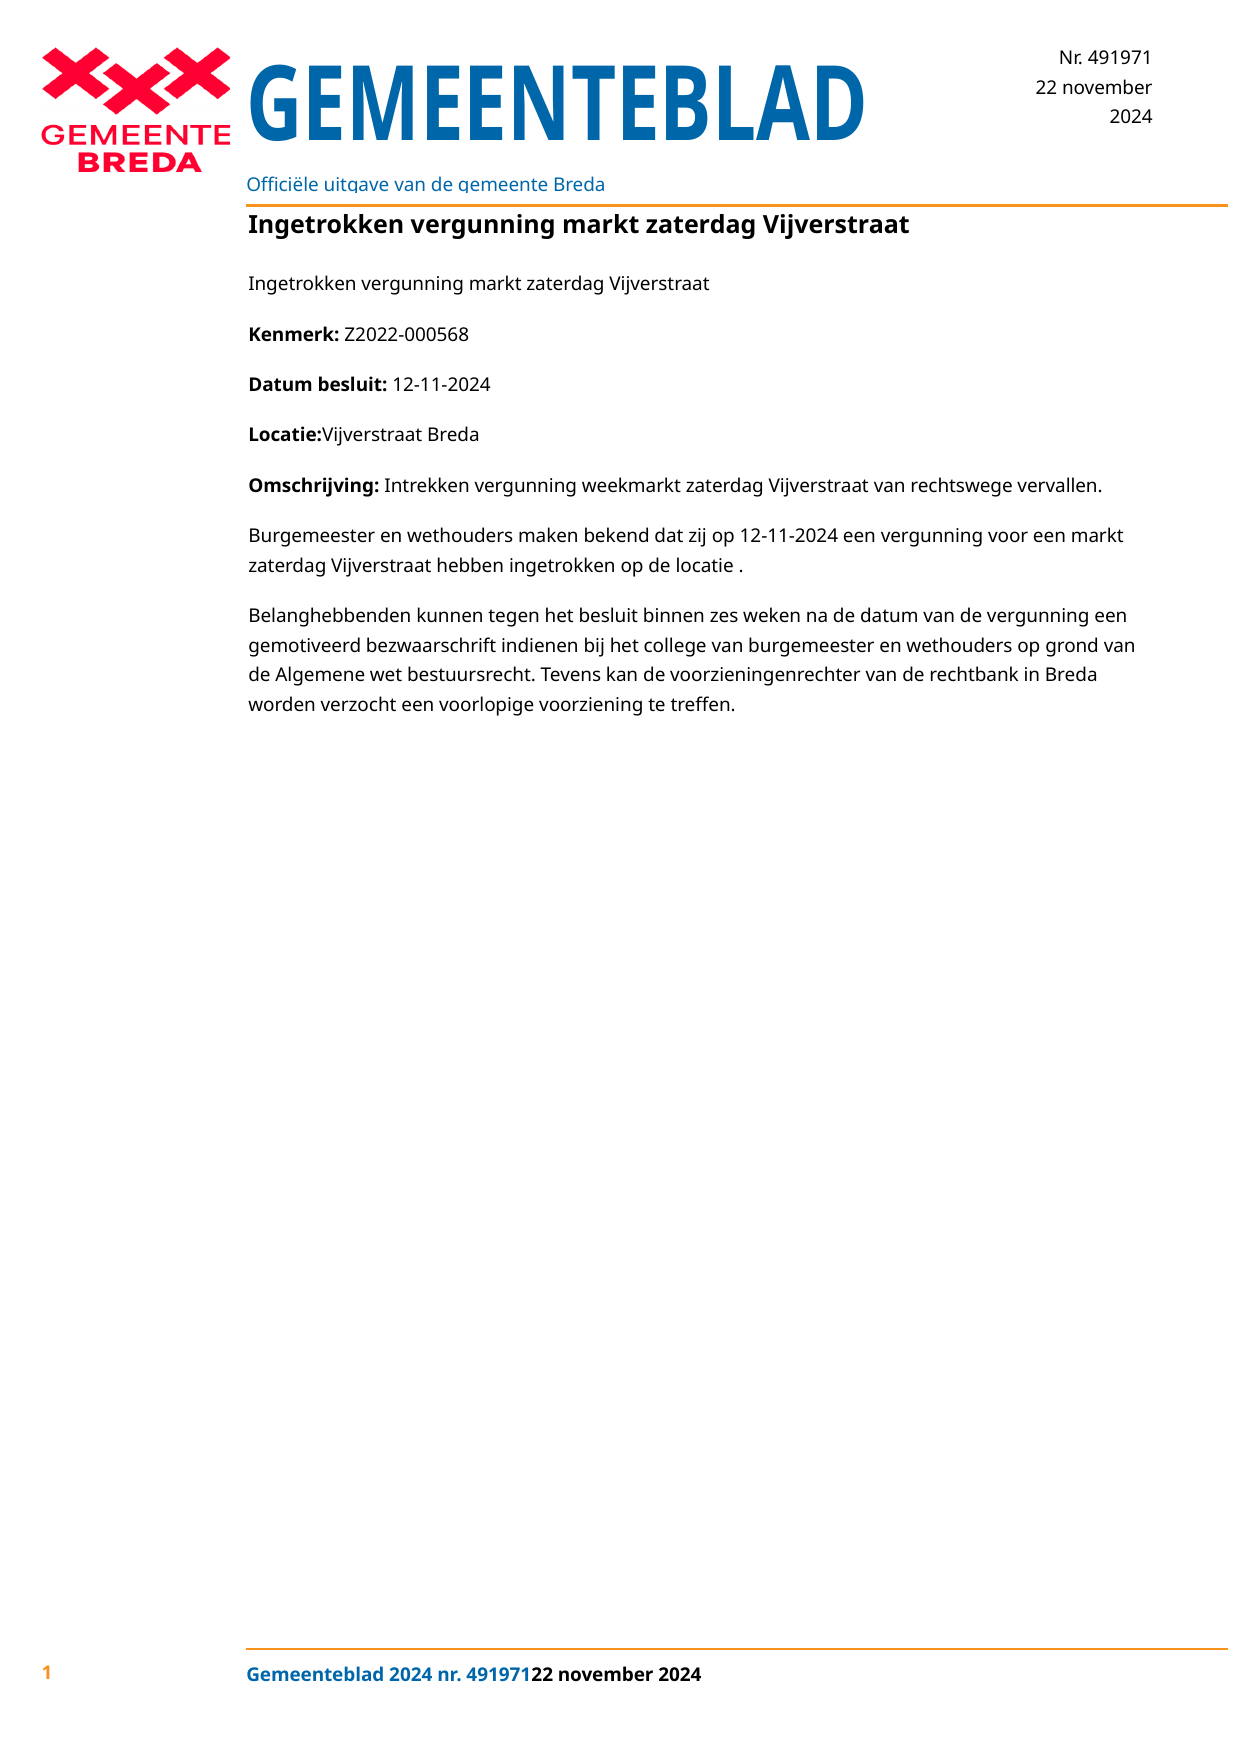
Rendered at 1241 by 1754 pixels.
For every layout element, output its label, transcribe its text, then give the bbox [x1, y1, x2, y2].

text Datum besluit: 12-11-2024 [248, 371, 1152, 397]
text Ingetrokken vergunning markt zaterdag Vijverstraat [248, 207, 1152, 241]
text Burgemeester en wethouders maken bekend dat zij op 12-11-2024 een vergunning voor een markt zaterdag Vijverstraat hebben ingetrokken op de locatie . [248, 522, 1152, 578]
text Locatie:Vijverstraat Breda [248, 422, 1152, 447]
text Belanghebbenden kunnen tegen het besluit binnen zes weken na de datum van de vergunning een gemotiveerd bezwaarschrift indienen bij het college van burgemeester en wethouders op grond van de Algemene wet bestuursrecht. Tevens kan de voorzieningenrechter van de rechtbank in Breda worden verzocht een voorlopige voorziening te treffen. [248, 602, 1152, 717]
text Kenmerk: Z2022-000568 [248, 321, 1152, 346]
text Ingetrokken vergunning markt zaterdag Vijverstraat [248, 270, 1152, 296]
picture [41, 47, 231, 172]
text Omschrijving: Intrekken vergunning weekmarkt zaterdag Vijverstraat van rechtswege vervallen. [248, 472, 1152, 498]
